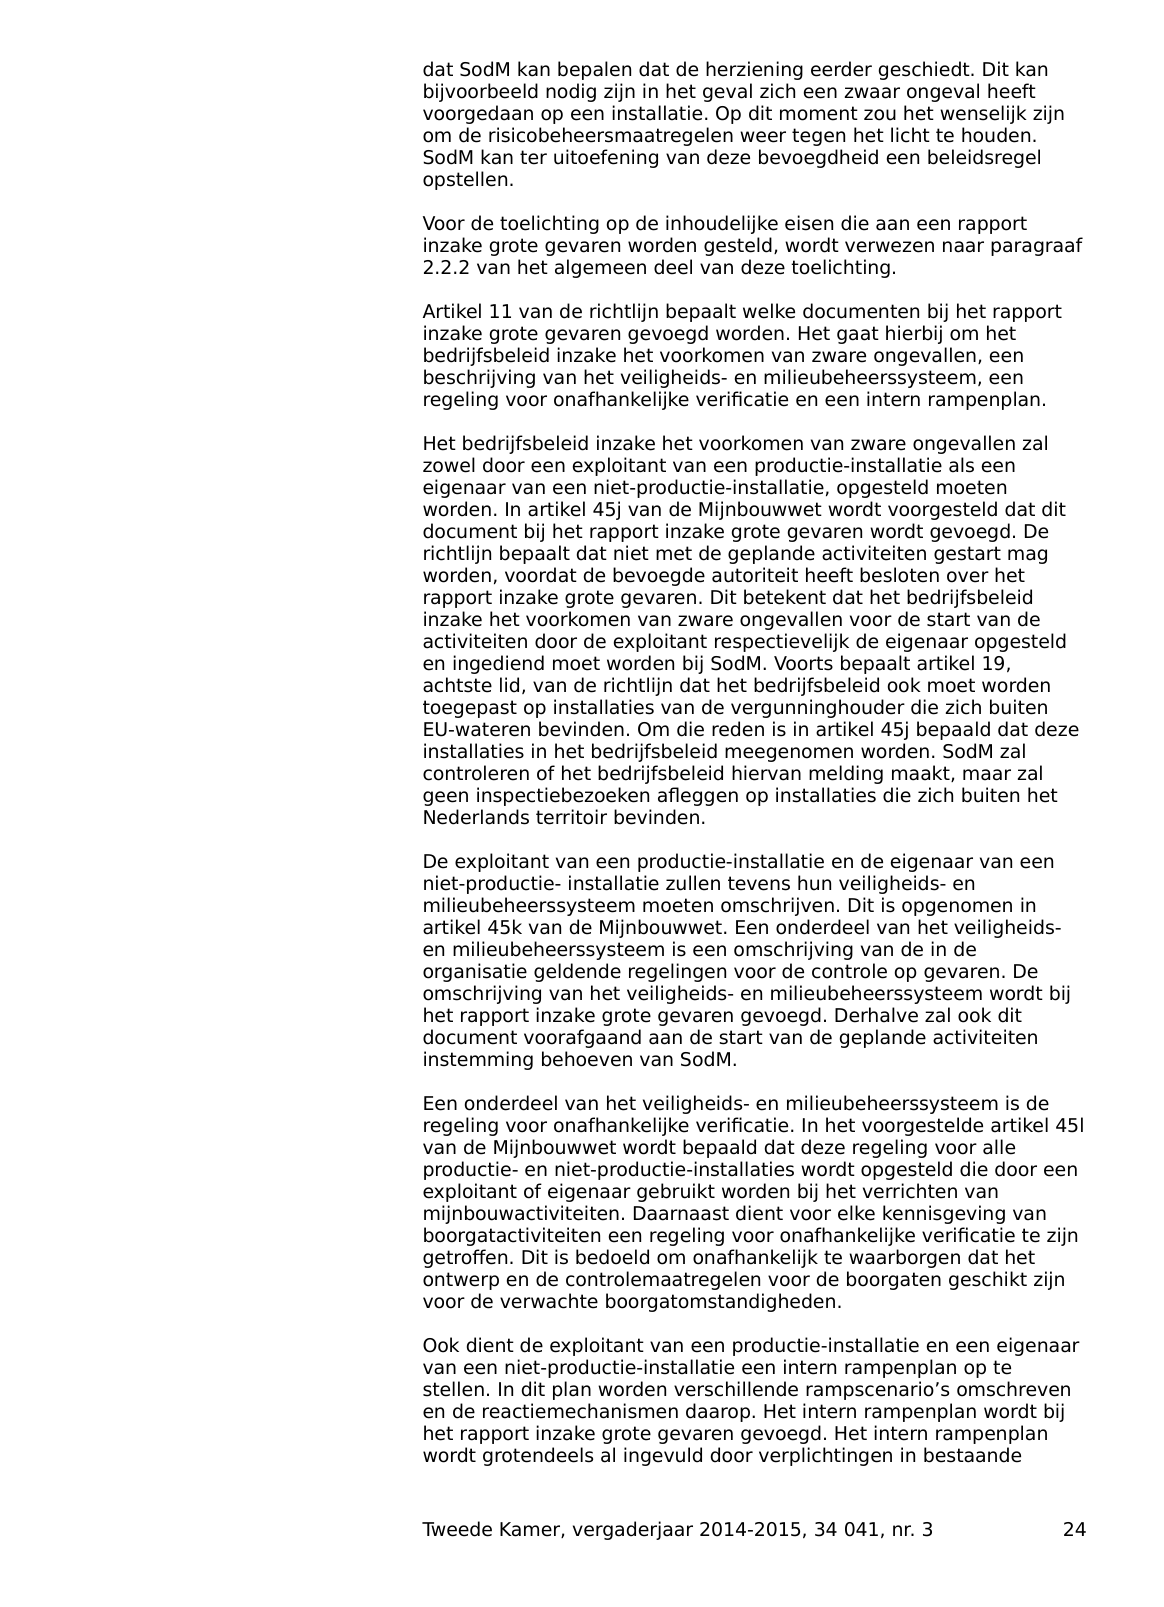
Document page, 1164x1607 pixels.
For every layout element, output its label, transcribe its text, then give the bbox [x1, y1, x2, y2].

text Artikel 11 van de richtlijn bepaalt welke documenten bij het rapport inzake grote gevaren gevoegd worden. Het gaat hierbij om het bedrijfsbeleid inzake het voorkomen van zware ongevallen, een beschrijving van het veiligheids- en milieubeheerssysteem, een regeling voor onafhankelijke verificatie en een intern rampenplan. [422, 301, 1087, 411]
text Ook dient de exploitant van een productie-installatie en een eigenaar van een niet-productie-installatie een intern rampenplan op te stellen. In dit plan worden verschillende rampscenario’s omschreven en de reactiemechanismen daarop. Het intern rampenplan wordt bij het rapport inzake grote gevaren gevoegd. Het intern rampenplan wordt grotendeels al ingevuld door verplichtingen in bestaande [422, 1335, 1087, 1467]
text Een onderdeel van het veiligheids- en milieubeheerssysteem is de regeling voor onafhankelijke verificatie. In het voorgestelde artikel 45l van de Mijnbouwwet wordt bepaald dat deze regeling voor alle productie- en niet-productie-installaties wordt opgesteld die door een exploitant of eigenaar gebruikt worden bij het verrichten van mijnbouwactiviteiten. Daarnaast dient voor elke kennisgeving van boorgatactiviteiten een regeling voor onafhankelijke verificatie te zijn getroffen. Dit is bedoeld om onafhankelijk te waarborgen dat het ontwerp en de controlemaatregelen voor de boorgaten geschikt zijn voor de verwachte boorgatomstandigheden. [422, 1093, 1087, 1313]
text dat SodM kan bepalen dat de herziening eerder geschiedt. Dit kan bijvoorbeeld nodig zijn in het geval zich een zwaar ongeval heeft voorgedaan op een installatie. Op dit moment zou het wenselijk zijn om de risicobeheersmaatregelen weer tegen het licht te houden. SodM kan ter uitoefening van deze bevoegdheid een beleidsregel opstellen. [422, 59, 1087, 191]
text Het bedrijfsbeleid inzake het voorkomen van zware ongevallen zal zowel door een exploitant van een productie-installatie als een eigenaar van een niet-productie-installatie, opgesteld moeten worden. In artikel 45j van de Mijnbouwwet wordt voorgesteld dat dit document bij het rapport inzake grote gevaren wordt gevoegd. De richtlijn bepaalt dat niet met de geplande activiteiten gestart mag worden, voordat de bevoegde autoriteit heeft besloten over het rapport inzake grote gevaren. Dit betekent dat het bedrijfsbeleid inzake het voorkomen van zware ongevallen voor de start van de activiteiten door de exploitant respectievelijk de eigenaar opgesteld en ingediend moet worden bij SodM. Voorts bepaalt artikel 19, achtste lid, van de richtlijn dat het bedrijfsbeleid ook moet worden toegepast op installaties van de vergunninghouder die zich buiten EU-wateren bevinden. Om die reden is in artikel 45j bepaald dat deze installaties in het bedrijfsbeleid meegenomen worden. SodM zal controleren of het bedrijfsbeleid hiervan melding maakt, maar zal geen inspectiebezoeken afleggen op installaties die zich buiten het Nederlands territoir bevinden. [422, 433, 1087, 829]
text Voor de toelichting op de inhoudelijke eisen die aan een rapport inzake grote gevaren worden gesteld, wordt verwezen naar paragraaf 2.2.2 van het algemeen deel van deze toelichting. [422, 213, 1087, 279]
text De exploitant van een productie-installatie en de eigenaar van een niet-productie- installatie zullen tevens hun veiligheids- en milieubeheerssysteem moeten omschrijven. Dit is opgenomen in artikel 45k van de Mijnbouwwet. Een onderdeel van het veiligheids- en milieubeheerssysteem is een omschrijving van de in de organisatie geldende regelingen voor de controle op gevaren. De omschrijving van het veiligheids- en milieubeheerssysteem wordt bij het rapport inzake grote gevaren gevoegd. Derhalve zal ook dit document voorafgaand aan de start van de geplande activiteiten instemming behoeven van SodM. [422, 851, 1087, 1071]
